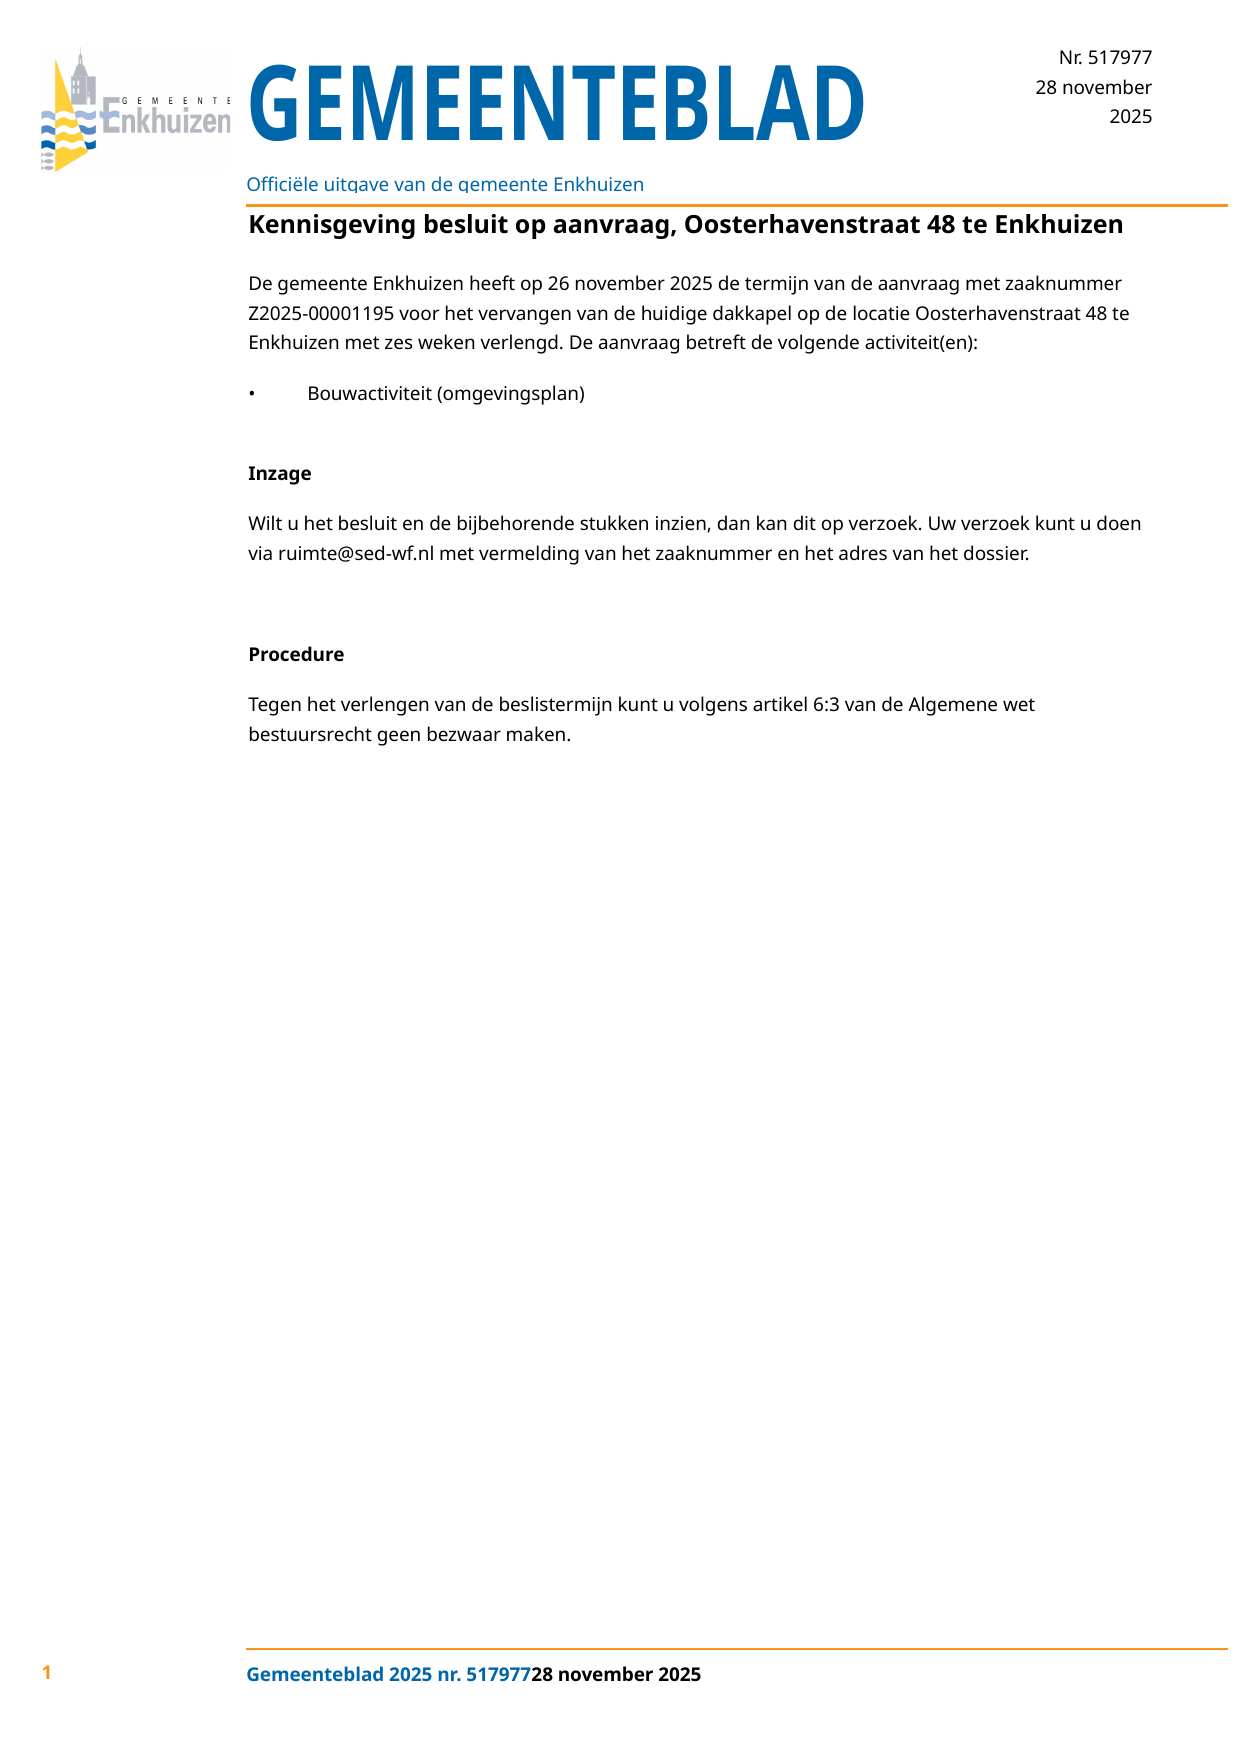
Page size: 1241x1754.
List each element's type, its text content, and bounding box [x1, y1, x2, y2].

list Bouwactiviteit (omgevingsplan) [248, 380, 1152, 406]
text Inzage [248, 460, 1152, 486]
text Kennisgeving besluit op aanvraag, Oosterhavenstraat 48 te Enkhuizen [248, 207, 1152, 241]
text Tegen het verlengen van de beslistermijn kunt u volgens artikel 6:3 van de Algemene wet bestuursrecht geen bezwaar maken. [248, 691, 1152, 746]
text Wilt u het besluit en de bijbehorende stukken inzien, dan kan dit op verzoek. Uw verzoek kunt u doen via ruimte@sed-wf.nl met vermelding van het zaaknummer en het adres van het dossier. [248, 510, 1152, 566]
text Procedure [248, 641, 1152, 666]
text De gemeente Enkhuizen heeft op 26 november 2025 de termijn van de aanvraag met zaaknummer Z2025-00001195 voor het vervangen van de huidige dakkapel op de locatie Oosterhavenstraat 48 te Enkhuizen met zes weken verlengd. De aanvraag betreft de volgende activiteit(en): [248, 270, 1152, 355]
picture [41, 47, 231, 172]
